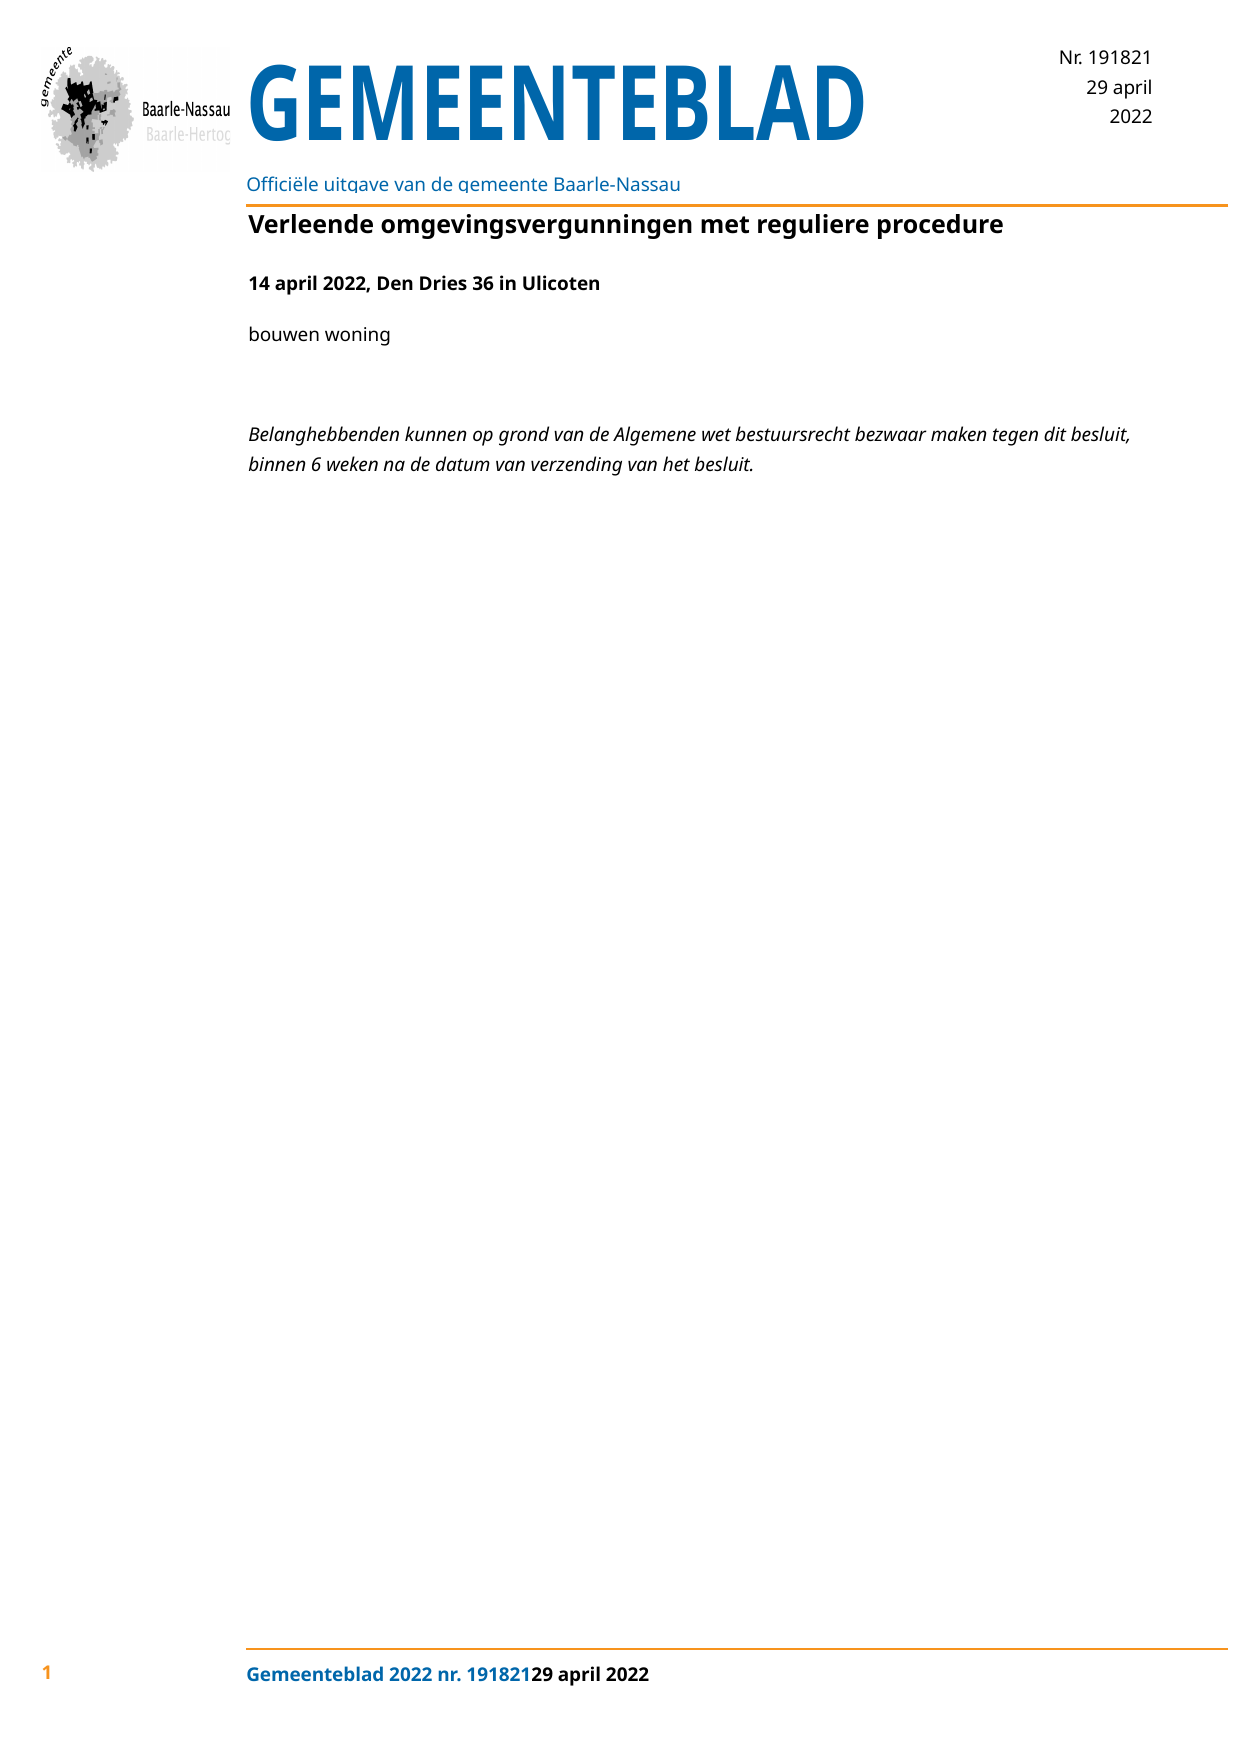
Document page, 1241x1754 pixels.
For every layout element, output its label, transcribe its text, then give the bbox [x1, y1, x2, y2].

text 14 april 2022, Den Dries 36 in Ulicoten [248, 270, 1152, 296]
text bouwen woning [248, 321, 1152, 346]
picture [41, 47, 231, 172]
text Verleende omgevingsvergunningen met reguliere procedure [248, 207, 1152, 241]
text Belanghebbenden kunnen op grond van de Algemene wet bestuursrecht bezwaar maken tegen dit besluit, binnen 6 weken na de datum van verzending van het besluit. [248, 422, 1152, 477]
